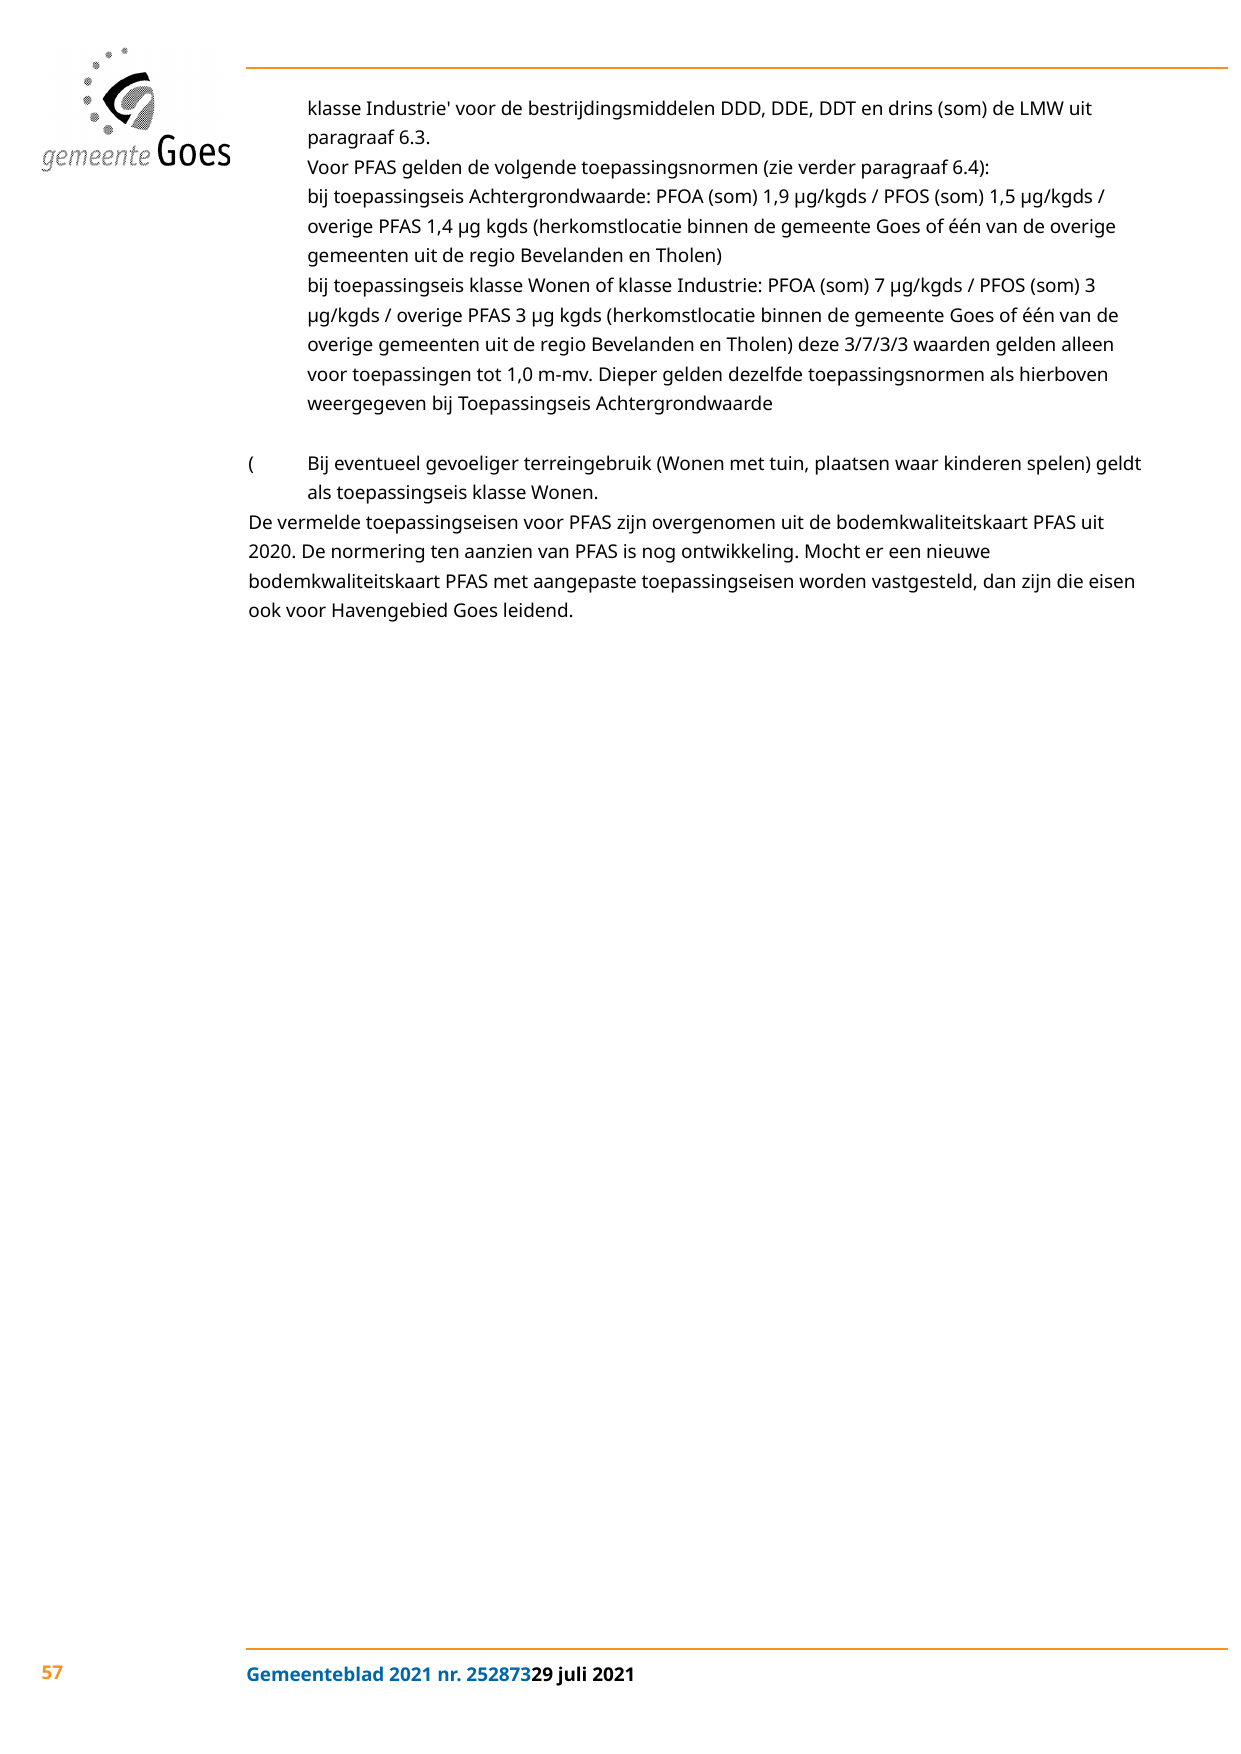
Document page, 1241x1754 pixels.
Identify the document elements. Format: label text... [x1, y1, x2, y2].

list klasse Industrie' voor de bestrijdingsmiddelen DDD, DDE, DDT en drins (som) de LMW uit paragraaf 6.3. [248, 95, 1152, 150]
list Voor PFAS gelden de volgende toepassingsnormen (zie verder paragraaf 6.4): [248, 154, 1152, 180]
text De vermelde toepassingseisen voor PFAS zijn overgenomen uit de bodemkwaliteitskaart PFAS uit 2020. De normering ten aanzien van PFAS is nog ontwikkeling. Mocht er een nieuwe bodemkwaliteitskaart PFAS met aangepaste toepassingseisen worden vastgesteld, dan zijn die eisen ook voor Havengebied Goes leidend. [248, 509, 1152, 623]
picture [41, 47, 231, 172]
list bij toepassingseis Achtergrondwaarde: PFOA (som) 1,9 µg/kgds / PFOS (som) 1,5 µg/kgds / overige PFAS 1,4 µg kgds (herkomstlocatie binnen de gemeente Goes of één van de overige gemeenten uit de regio Bevelanden en Tholen) [248, 183, 1152, 268]
list bij toepassingseis klasse Wonen of klasse Industrie: PFOA (som) 7 µg/kgds / PFOS (som) 3 µg/kgds / overige PFAS 3 µg kgds (herkomstlocatie binnen de gemeente Goes of één van de overige gemeenten uit de regio Bevelanden en Tholen) deze 3/7/3/3 waarden gelden alleen voor toepassingen tot 1,0 m-mv. Dieper gelden dezelfde toepassingsnormen als hierboven weergegeven bij Toepassingseis Achtergrondwaarde [248, 272, 1152, 416]
list Bij eventueel gevoeliger terreingebruik (Wonen met tuin, plaatsen waar kinderen spelen) geldt als toepassingseis klasse Wonen. [248, 450, 1152, 505]
